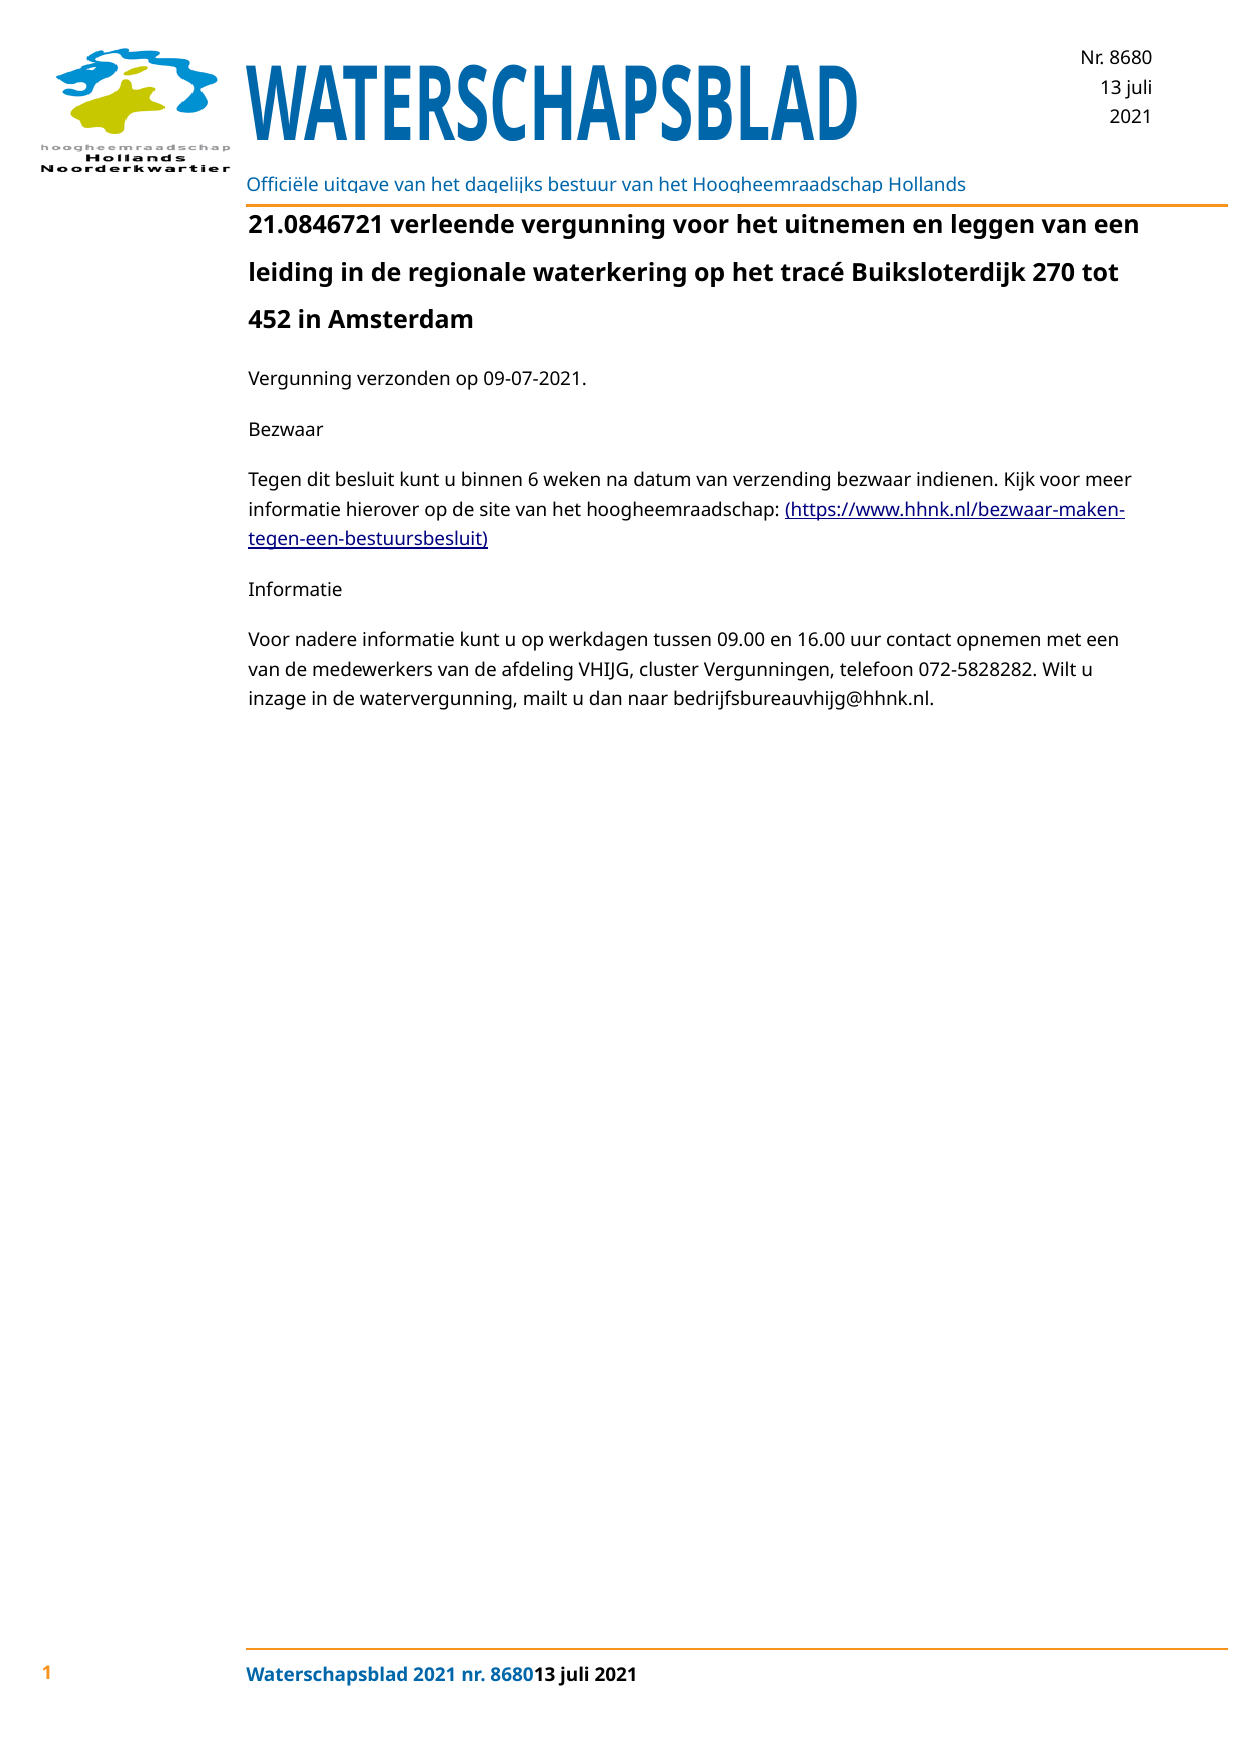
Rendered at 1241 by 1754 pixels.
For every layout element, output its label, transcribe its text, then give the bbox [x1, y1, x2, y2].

text Bezwaar [248, 416, 1152, 442]
text Voor nadere informatie kunt u op werkdagen tussen 09.00 en 16.00 uur contact opnemen met een van de medewerkers van de afdeling VHIJG, cluster Vergunningen, telefoon 072-5828282. Wilt u inzage in de watervergunning, mailt u dan naar bedrijfsbureauvhijg@hhnk.nl. [248, 626, 1152, 711]
picture [41, 47, 231, 172]
text Informatie [248, 576, 1152, 602]
text 21.0846721 verleende vergunning voor het uitnemen en leggen van een leiding in de regionale waterkering op het tracé Buiksloterdijk 270 tot 452 in Amsterdam [248, 207, 1152, 336]
text Tegen dit besluit kunt u binnen 6 weken na datum van verzending bezwaar indienen. Kijk voor meer informatie hierover op de site van het hoogheemraadschap: (https://www.hhnk.nl/bezwaar-maken-tegen-een-bestuursbesluit) [248, 466, 1152, 551]
text Vergunning verzonden op 09-07-2021. [248, 366, 1152, 391]
